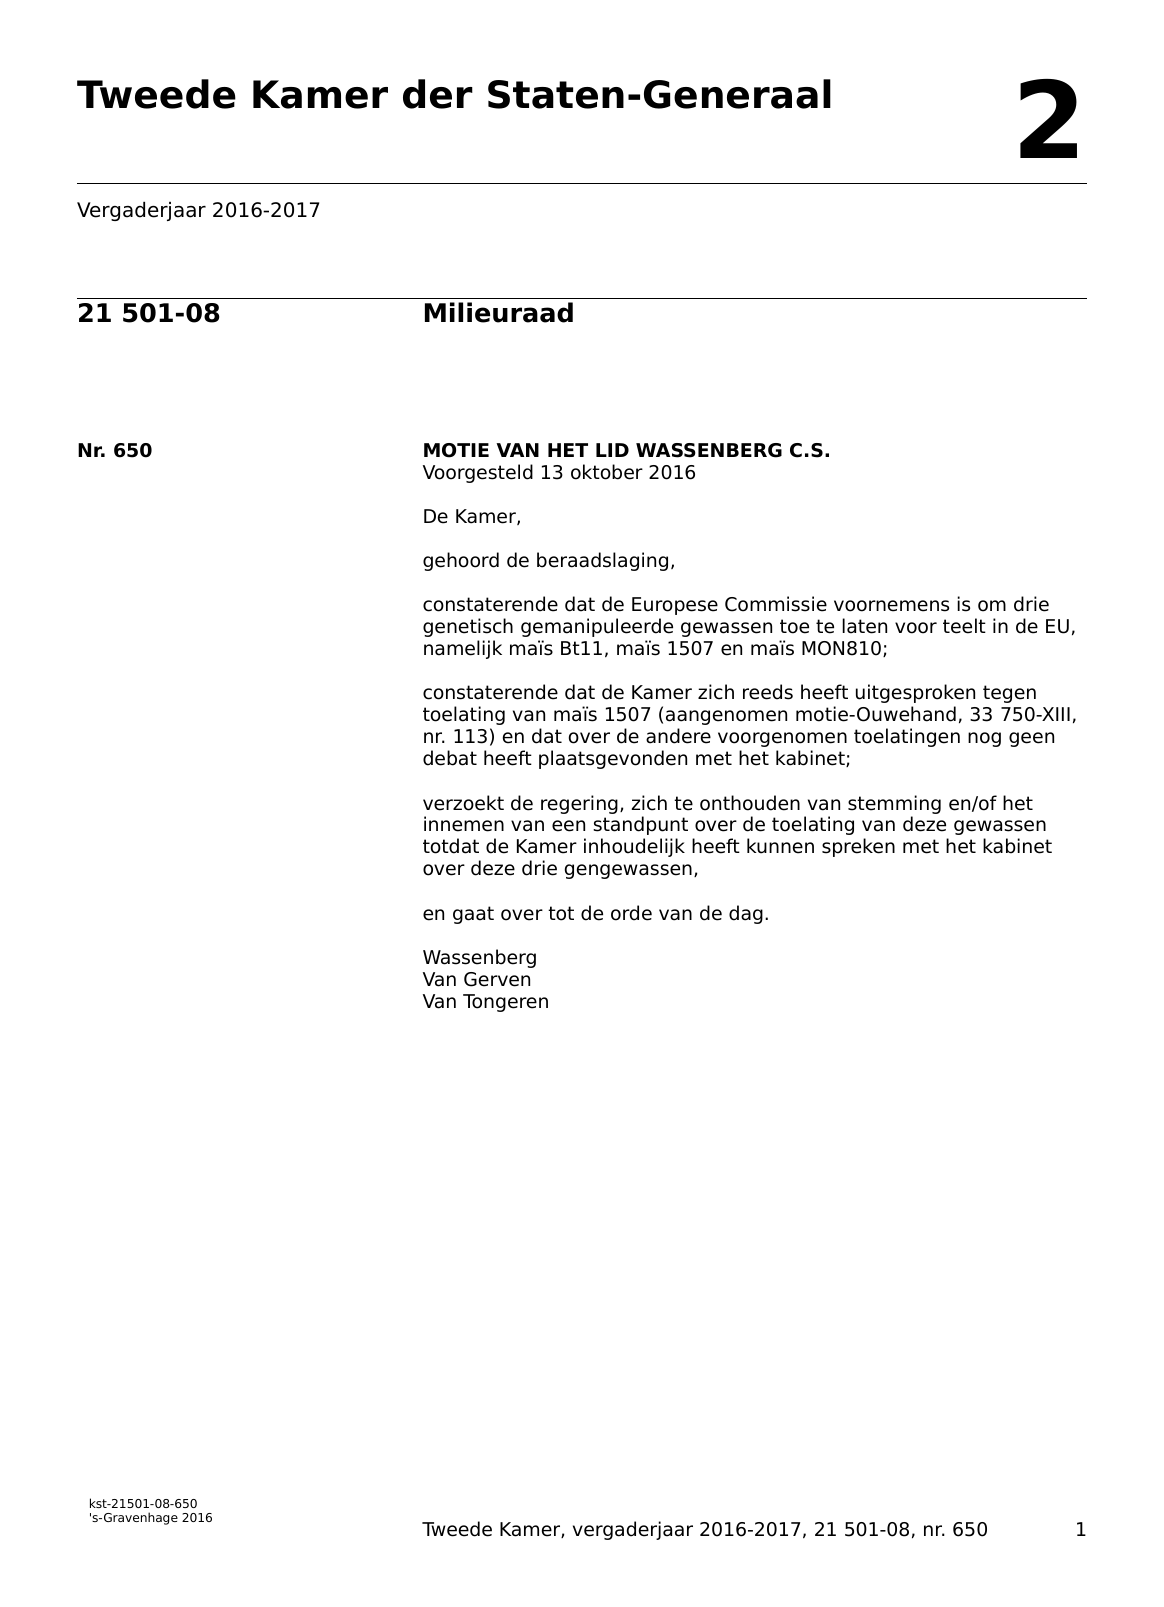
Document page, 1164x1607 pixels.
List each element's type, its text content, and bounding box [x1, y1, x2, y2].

text verzoekt de regering, zich te onthouden van stemming en/of het innemen van een standpunt over de toelating van deze gewassen totdat de Kamer inhoudelijk heeft kunnen spreken met het kabinet over deze drie gengewassen, [422, 792, 1087, 880]
text 's-Gravenhage 2016 [88, 1511, 323, 1525]
text Wassenberg [422, 947, 1087, 969]
text gehoord de beraadslaging, [422, 550, 1087, 572]
subtitle 21 501-08 Milieuraad [77, 299, 1087, 329]
text Van Tongeren [422, 991, 1087, 1013]
text Van Gerven [422, 969, 1087, 991]
subtitle Nr. 650 MOTIE VAN HET LID WASSENBERG C.S. [77, 440, 1087, 462]
table_cell Vergaderjaar 2016-2017 [77, 184, 1087, 298]
table_header Tweede Kamer der Staten-Generaal [77, 59, 886, 183]
text Voorgesteld 13 oktober 2016 [422, 462, 1087, 484]
table_header 2 [886, 59, 1087, 183]
text constaterende dat de Europese Commissie voornemens is om drie genetisch gemanipuleerde gewassen toe te laten voor teelt in de EU, namelijk maïs Bt11, maïs 1507 en maïs MON810; [422, 594, 1087, 660]
text constaterende dat de Kamer zich reeds heeft uitgesproken tegen toelating van maïs 1507 (aangenomen motie-Ouwehand, 33 750-XIII, nr. 113) en dat over de andere voorgenomen toelatingen nog geen debat heeft plaatsgevonden met het kabinet; [422, 682, 1087, 770]
text kst-21501-08-650 [88, 1497, 323, 1511]
text en gaat over tot de orde van de dag. [422, 902, 1087, 924]
text De Kamer, [422, 506, 1087, 528]
